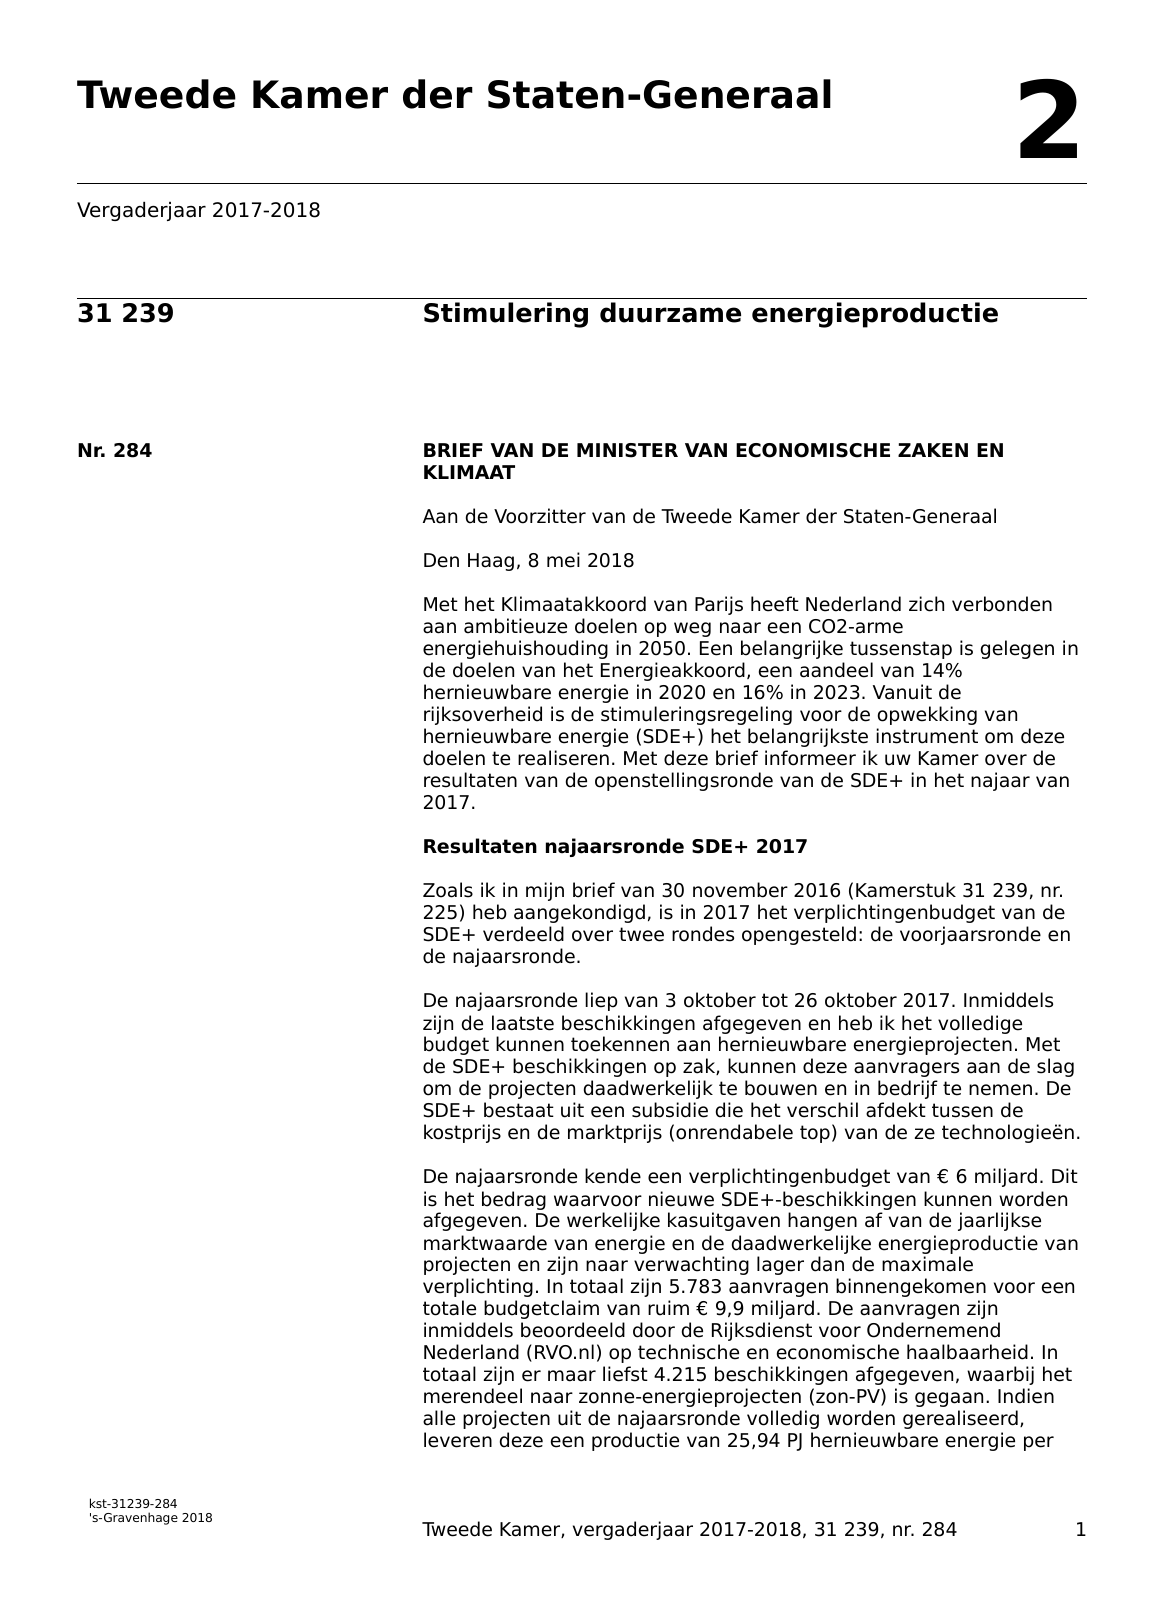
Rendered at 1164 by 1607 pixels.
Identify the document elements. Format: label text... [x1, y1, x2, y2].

text 's-Gravenhage 2018 [88, 1511, 323, 1525]
text Zoals ik in mijn brief van 30 november 2016 (Kamerstuk 31 239, nr. 225) heb aangekondigd, is in 2017 het verplichtingenbudget van de SDE+ verdeeld over twee rondes opengesteld: de voorjaarsronde en de najaarsronde. [422, 880, 1087, 968]
table_header 2 [886, 59, 1087, 183]
subtitle 31 239 Stimulering duurzame energieproductie [77, 299, 1087, 329]
text kst-31239-284 [88, 1497, 323, 1511]
text Met het Klimaatakkoord van Parijs heeft Nederland zich verbonden aan ambitieuze doelen op weg naar een CO2-arme energiehuishouding in 2050. Een belangrijke tussenstap is gelegen in de doelen van het Energieakkoord, een aandeel van 14% hernieuwbare energie in 2020 en 16% in 2023. Vanuit de rijksoverheid is de stimuleringsregeling voor de opwekking van hernieuwbare energie (SDE+) het belangrijkste instrument om deze doelen te realiseren. Met deze brief informeer ik uw Kamer over de resultaten van de openstellingsronde van de SDE+ in het najaar van 2017. [422, 594, 1087, 814]
table_header Tweede Kamer der Staten-Generaal [77, 59, 886, 183]
table_cell Vergaderjaar 2017-2018 [77, 184, 1087, 298]
subtitle Nr. 284 BRIEF VAN DE MINISTER VAN ECONOMISCHE ZAKEN EN KLIMAAT [77, 440, 1087, 484]
text De najaarsronde liep van 3 oktober tot 26 oktober 2017. Inmiddels zijn de laatste beschikkingen afgegeven en heb ik het volledige budget kunnen toekennen aan hernieuwbare energieprojecten. Met de SDE+ beschikkingen op zak, kunnen deze aanvragers aan de slag om de projecten daadwerkelijk te bouwen en in bedrijf te nemen. De SDE+ bestaat uit een subsidie die het verschil afdekt tussen de kostprijs en de marktprijs (onrendabele top) van de ze technologieën. [422, 990, 1087, 1144]
text Den Haag, 8 mei 2018 [422, 550, 1087, 572]
text Aan de Voorzitter van de Tweede Kamer der Staten-Generaal [422, 506, 1087, 528]
text De najaarsronde kende een verplichtingenbudget van € 6 miljard. Dit is het bedrag waarvoor nieuwe SDE+-beschikkingen kunnen worden afgegeven. De werkelijke kasuitgaven hangen af van de jaarlijkse marktwaarde van energie en de daadwerkelijke energieproductie van projecten en zijn naar verwachting lager dan de maximale verplichting. In totaal zijn 5.783 aanvragen binnengekomen voor een totale budgetclaim van ruim € 9,9 miljard. De aanvragen zijn inmiddels beoordeeld door de Rijksdienst voor Ondernemend Nederland (RVO.nl) op technische en economische haalbaarheid. In totaal zijn er maar liefst 4.215 beschikkingen afgegeven, waarbij het merendeel naar zonne-energieprojecten (zon-PV) is gegaan. Indien alle projecten uit de najaarsronde volledig worden gerealiseerd, leveren deze een productie van 25,94 PJ hernieuwbare energie per [422, 1166, 1087, 1452]
subtitle Resultaten najaarsronde SDE+ 2017 [422, 836, 1087, 858]
